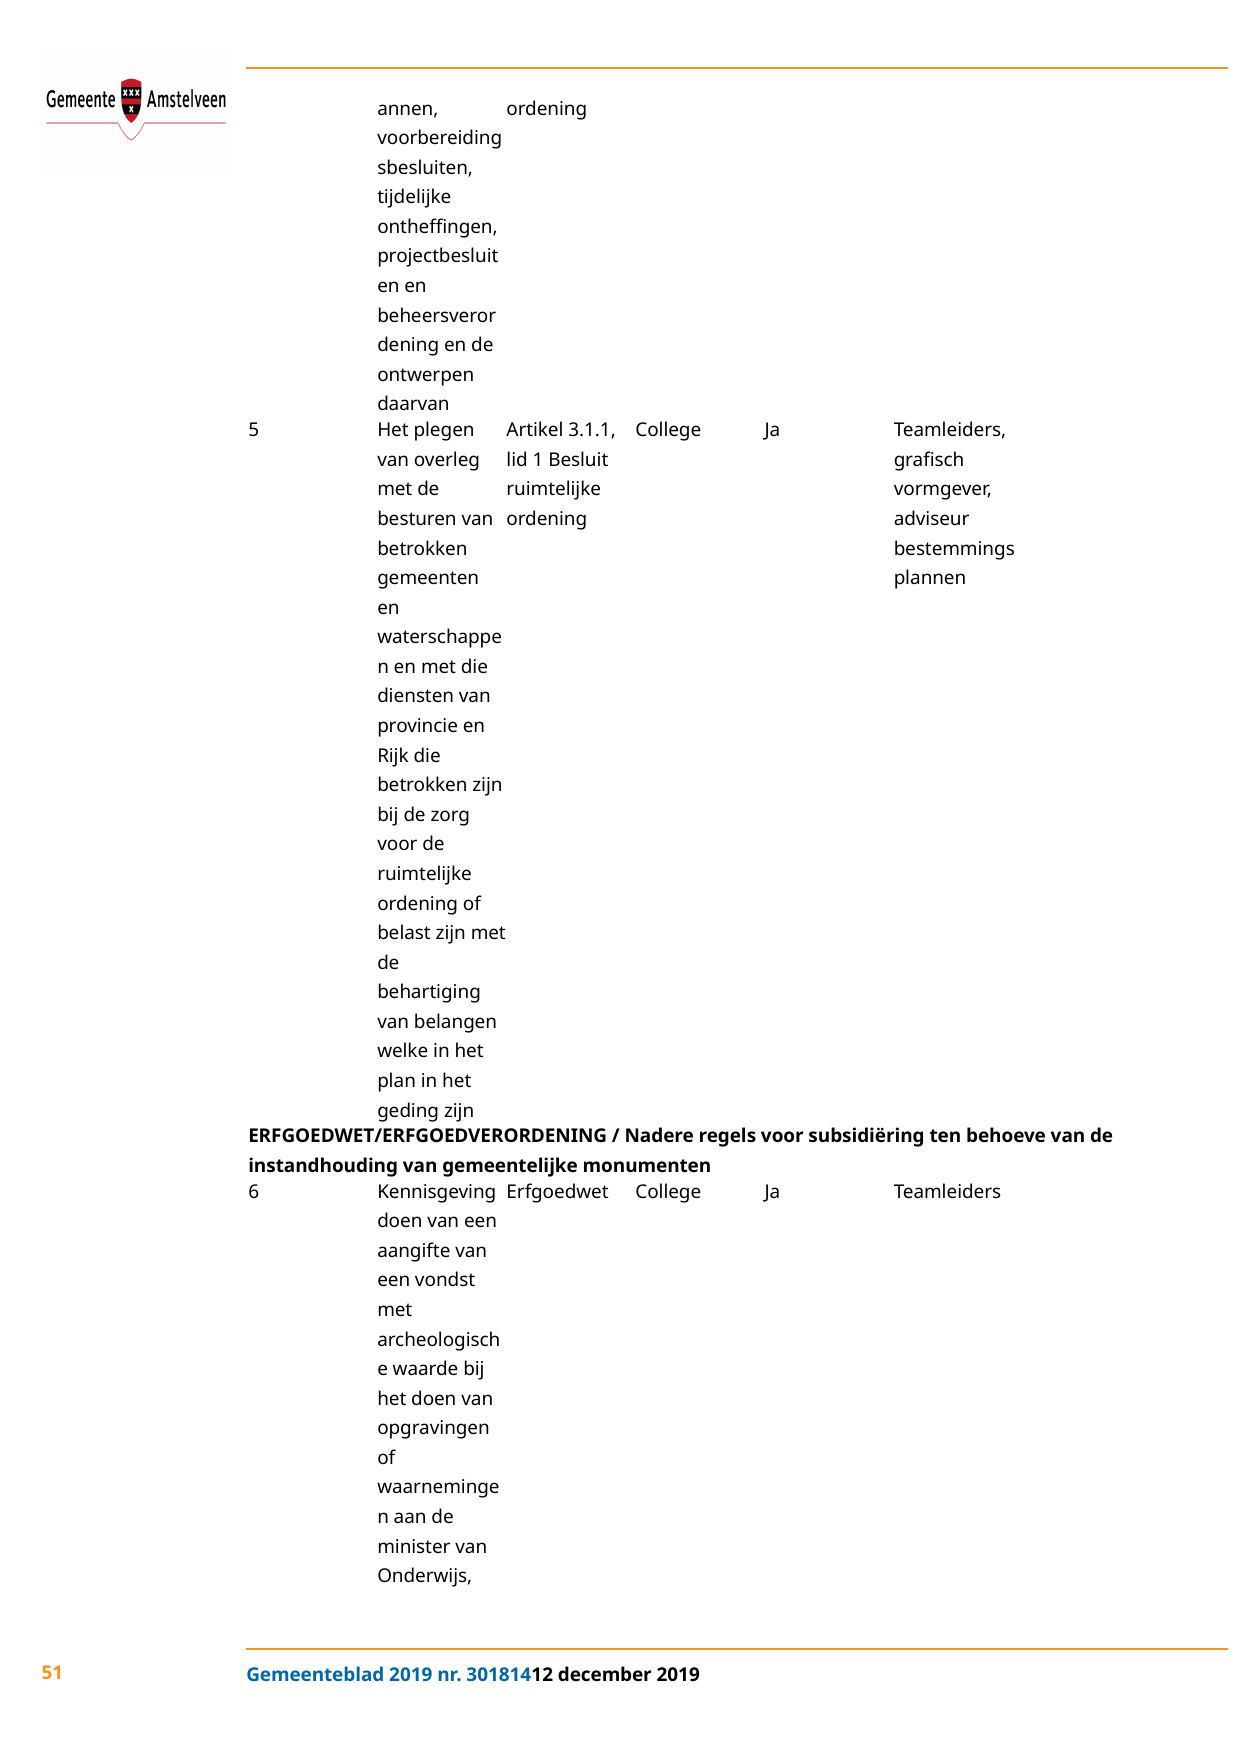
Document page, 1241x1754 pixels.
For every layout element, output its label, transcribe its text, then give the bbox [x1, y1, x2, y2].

table_cell ERFGOEDWET/ERFGOEDVERORDENING / Nadere regels voor subsidiëring ten behoeve van de instandhouding van gemeentelijke monumenten [248, 1123, 1152, 1178]
table_cell College [635, 416, 764, 1122]
table_cell Teamleiders [894, 1178, 1022, 1588]
table_cell Kennisgeving doen van een aangifte van een vondst met archeologische waarde bij het doen van opgravingen of waarnemingen aan de minister van Onderwijs, [377, 1178, 506, 1588]
table_cell Ja [764, 416, 893, 1122]
table_cell [894, 95, 1022, 416]
table_cell Het plegen van overleg met de besturen van betrokken gemeenten en waterschappen en met die diensten van provincie en Rijk die betrokken zijn bij de zorg voor de ruimtelijke ordening of belast zijn met de behartiging van belangen welke in het plan in het geding zijn [377, 416, 506, 1122]
table_cell Artikel 3.1.1, lid 1 Besluit ruimtelijke ordening [506, 416, 635, 1122]
picture [41, 47, 231, 172]
table_cell [1023, 1178, 1152, 1588]
table_cell [248, 95, 377, 416]
table_cell annen, voorbereidingsbesluiten, tijdelijke ontheffingen, projectbesluiten en beheersverordening en de ontwerpen daarvan [377, 95, 506, 416]
table_cell 6 [248, 1178, 377, 1588]
table_cell 5 [248, 416, 377, 1122]
table_cell Teamleiders, grafisch vormgever, adviseur bestemmingsplannen [894, 416, 1022, 1122]
table_cell Erfgoedwet [506, 1178, 635, 1588]
table_cell ordening [506, 95, 635, 416]
table_cell Ja [764, 1178, 893, 1588]
table_cell [635, 95, 764, 416]
table_cell [1023, 416, 1152, 1122]
table_cell [1023, 95, 1152, 416]
table_cell [764, 95, 893, 416]
table_cell College [635, 1178, 764, 1588]
